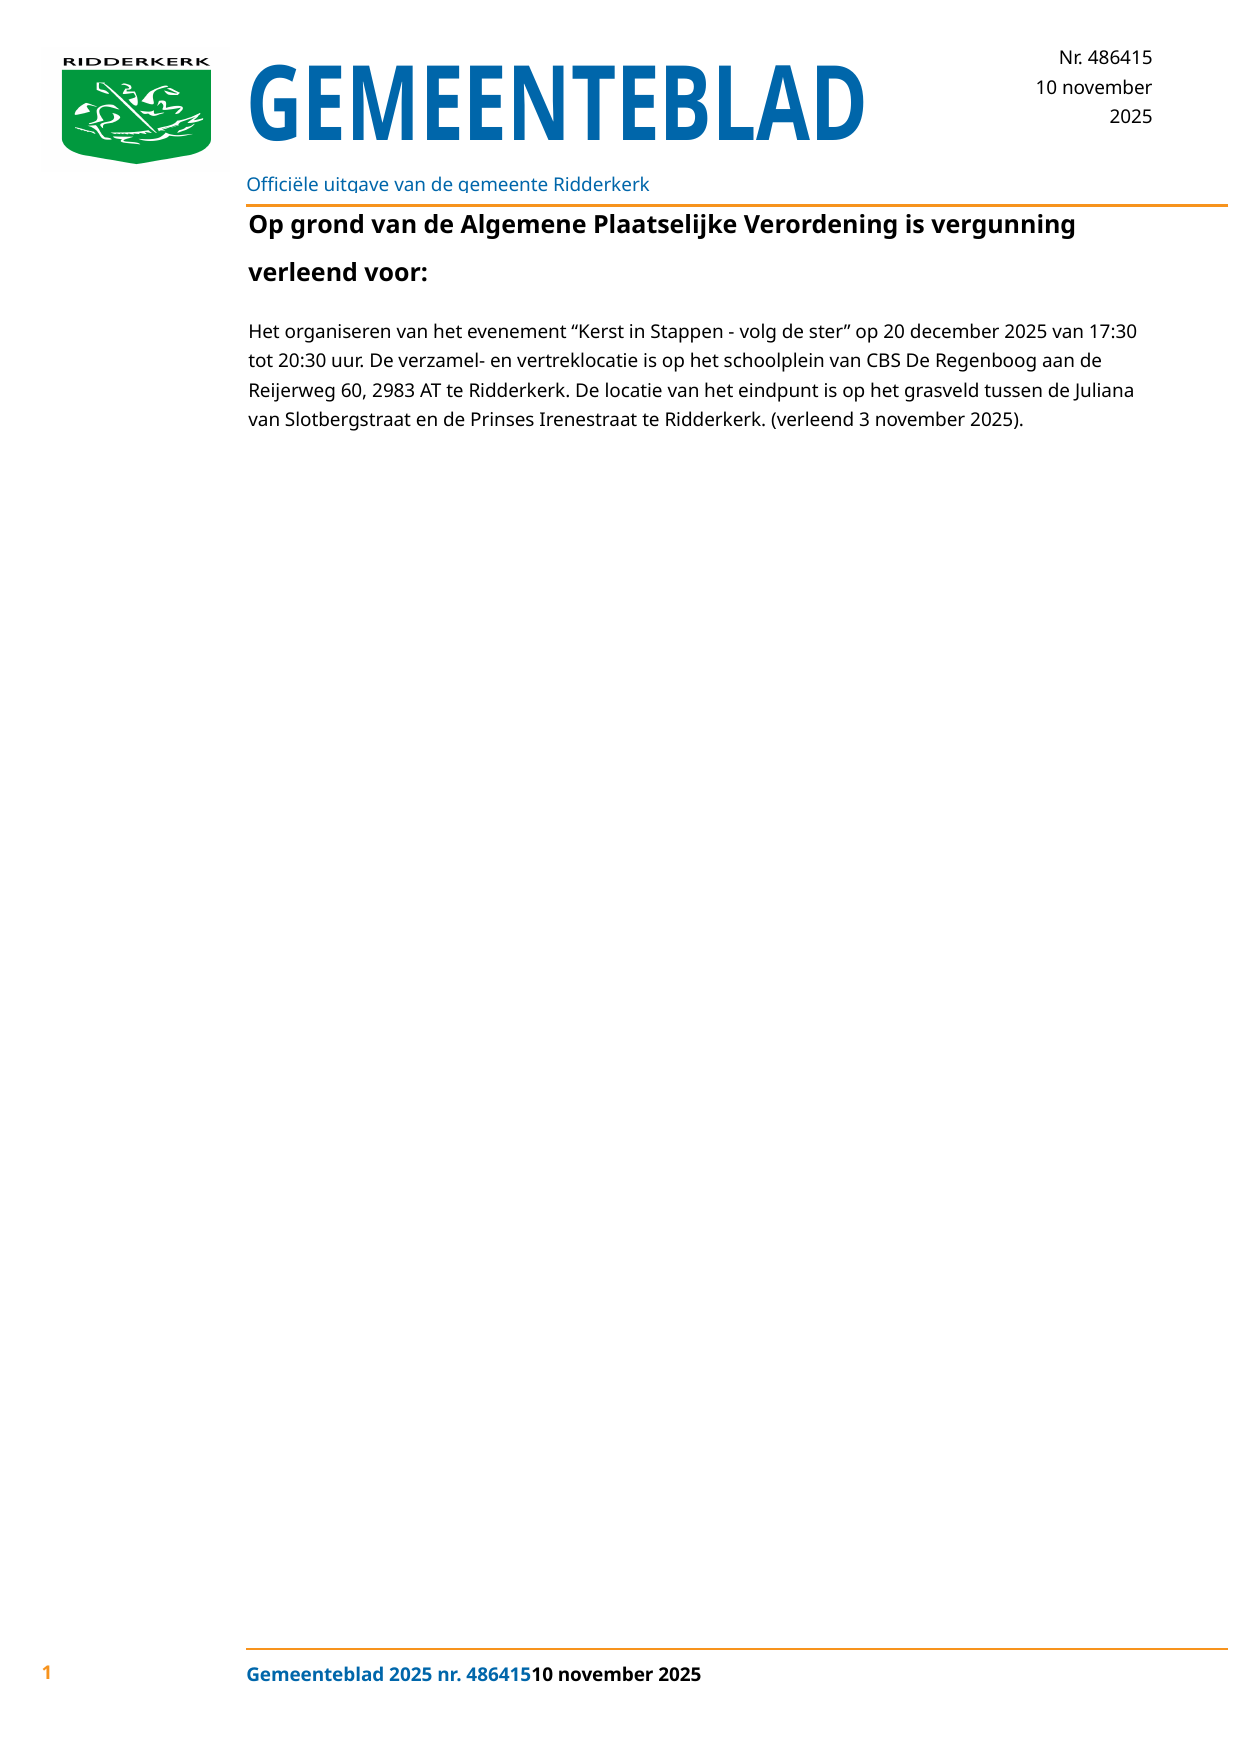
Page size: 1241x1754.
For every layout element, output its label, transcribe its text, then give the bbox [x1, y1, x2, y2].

text Het organiseren van het evenement “Kerst in Stappen - volg de ster” op 20 december 2025 van 17:30 tot 20:30 uur. De verzamel- en vertreklocatie is op het schoolplein van CBS De Regenboog aan de Reijerweg 60, 2983 AT te Ridderkerk. De locatie van het eindpunt is op het grasveld tussen de Juliana van Slotbergstraat en de Prinses Irenestraat te Ridderkerk. (verleend 3 november 2025). [248, 318, 1152, 432]
picture [41, 47, 231, 172]
text Op grond van de Algemene Plaatselijke Verordening is vergunning verleend voor: [248, 207, 1152, 288]
